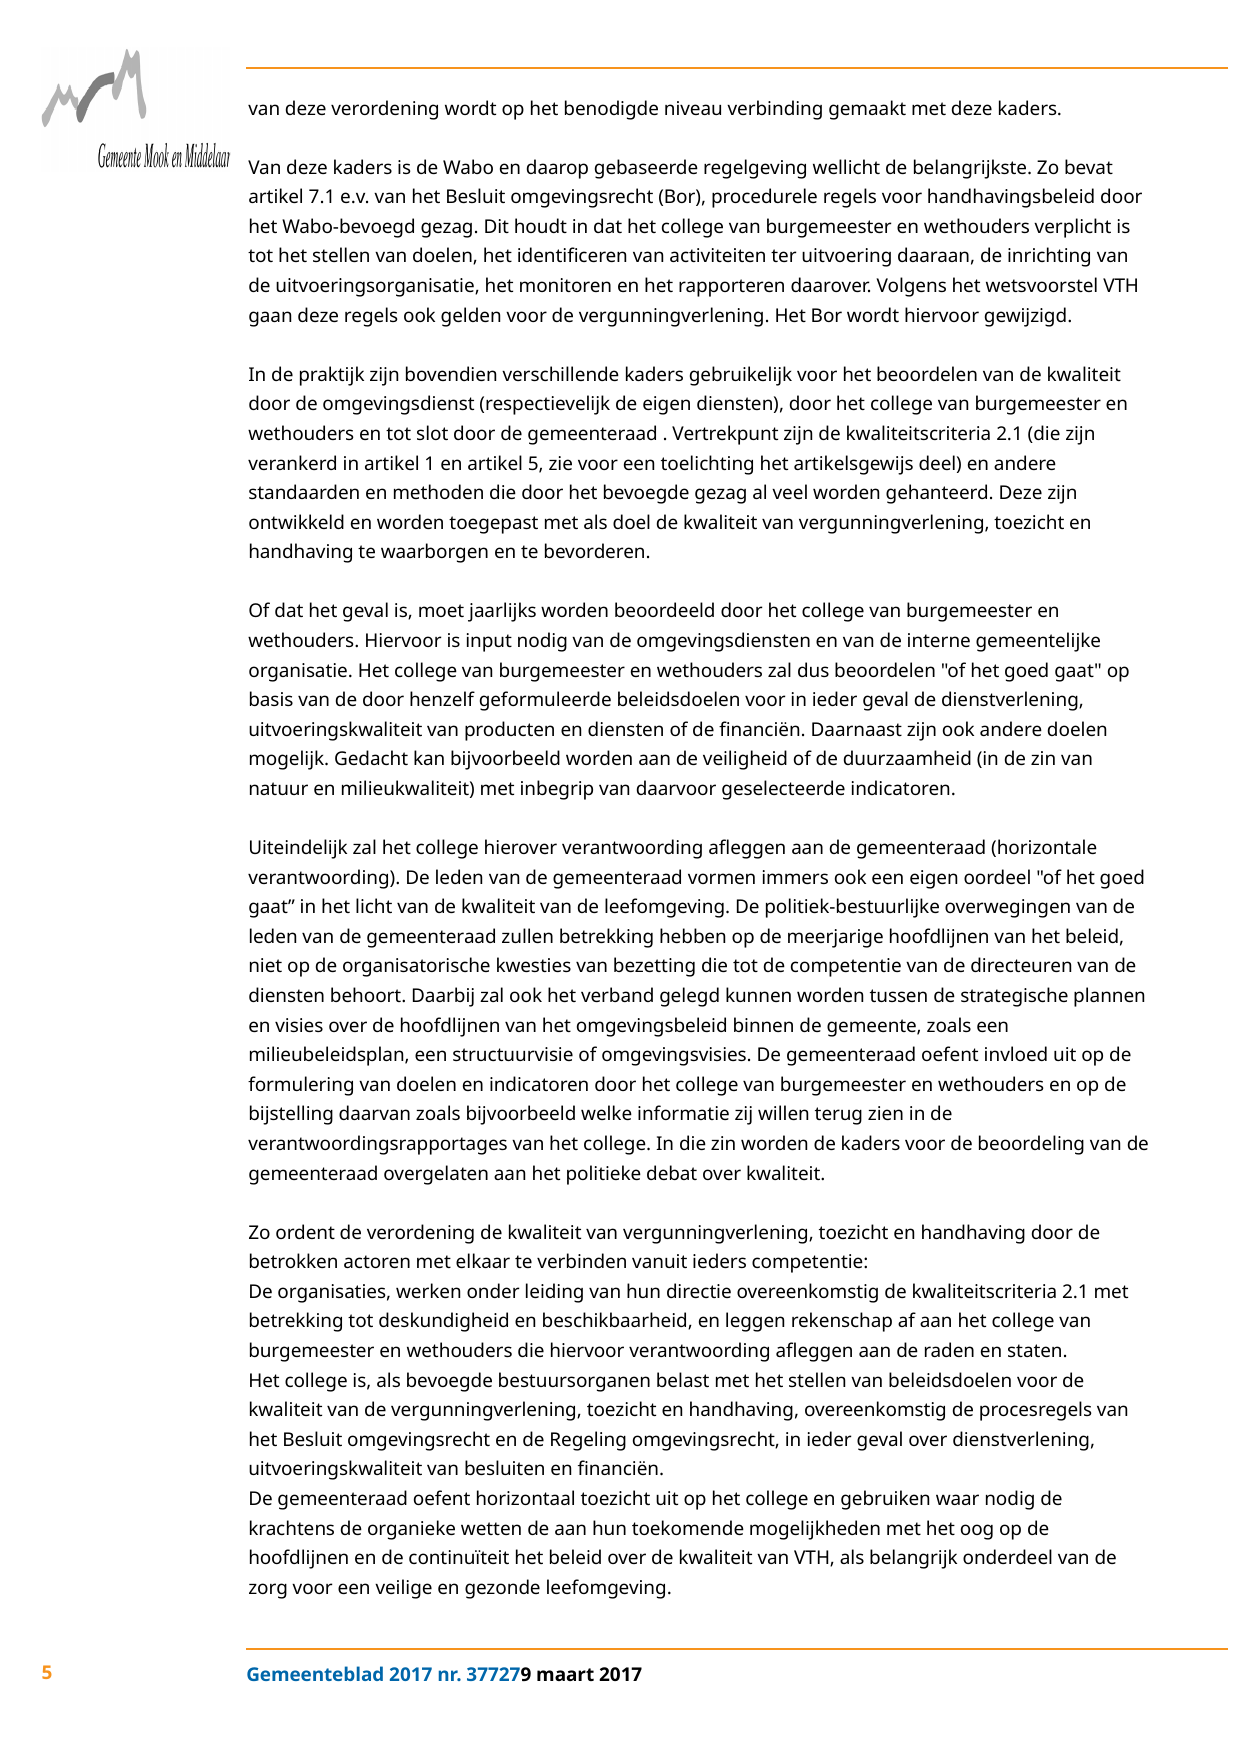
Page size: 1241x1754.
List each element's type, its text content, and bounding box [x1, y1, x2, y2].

text De organisaties, werken onder leiding van hun directie overeenkomstig de kwaliteitscriteria 2.1 met betrekking tot deskundigheid en beschikbaarheid, en leggen rekenschap af aan het college van burgemeester en wethouders die hiervoor verantwoording afleggen aan de raden en staten. [248, 1278, 1152, 1363]
picture [41, 47, 231, 172]
text Het college is, als bevoegde bestuursorganen belast met het stellen van beleidsdoelen voor de kwaliteit van de vergunningverlening, toezicht en handhaving, overeenkomstig de procesregels van het Besluit omgevingsrecht en de Regeling omgevingsrecht, in ieder geval over dienstverlening, uitvoeringskwaliteit van besluiten en financiën. [248, 1367, 1152, 1481]
text Uiteindelijk zal het college hierover verantwoording afleggen aan de gemeenteraad (horizontale verantwoording). De leden van de gemeenteraad vormen immers ook een eigen oordeel "of het goed gaat” in het licht van de kwaliteit van de leefomgeving. De politiek-bestuurlijke overwegingen van de leden van de gemeenteraad zullen betrekking hebben op de meerjarige hoofdlijnen van het beleid, niet op de organisatorische kwesties van bezetting die tot de competentie van de directeuren van de diensten behoort. Daarbij zal ook het verband gelegd kunnen worden tussen de strategische plannen en visies over de hoofdlijnen van het omgevingsbeleid binnen de gemeente, zoals een milieubeleidsplan, een structuurvisie of omgevingsvisies. De gemeenteraad oefent invloed uit op de formulering van doelen en indicatoren door het college van burgemeester en wethouders en op de bijstelling daarvan zoals bijvoorbeeld welke informatie zij willen terug zien in de verantwoordingsrapportages van het college. In die zin worden de kaders voor de beoordeling van de gemeenteraad overgelaten aan het politieke debat over kwaliteit. [248, 834, 1152, 1186]
text In de praktijk zijn bovendien verschillende kaders gebruikelijk voor het beoordelen van de kwaliteit door de omgevingsdienst (respectievelijk de eigen diensten), door het college van burgemeester en wethouders en tot slot door de gemeenteraad . Vertrekpunt zijn de kwaliteitscriteria 2.1 (die zijn verankerd in artikel 1 en artikel 5, zie voor een toelichting het artikelsgewijs deel) en andere standaarden en methoden die door het bevoegde gezag al veel worden gehanteerd. Deze zijn ontwikkeld en worden toegepast met als doel de kwaliteit van vergunningverlening, toezicht en handhaving te waarborgen en te bevorderen. [248, 361, 1152, 564]
text De gemeenteraad oefent horizontaal toezicht uit op het college en gebruiken waar nodig de krachtens de organieke wetten de aan hun toekomende mogelijkheden met het oog op de hoofdlijnen en de continuïteit het beleid over de kwaliteit van VTH, als belangrijk onderdeel van de zorg voor een veilige en gezonde leefomgeving. [248, 1485, 1152, 1600]
text Zo ordent de verordening de kwaliteit van vergunningverlening, toezicht en handhaving door de betrokken actoren met elkaar te verbinden vanuit ieders competentie: [248, 1219, 1152, 1274]
text Van deze kaders is de Wabo en daarop gebaseerde regelgeving wellicht de belangrijkste. Zo bevat artikel 7.1 e.v. van het Besluit omgevingsrecht (Bor), procedurele regels voor handhavingsbeleid door het Wabo-bevoegd gezag. Dit houdt in dat het college van burgemeester en wethouders verplicht is tot het stellen van doelen, het identificeren van activiteiten ter uitvoering daaraan, de inrichting van de uitvoeringsorganisatie, het monitoren en het rapporteren daarover. Volgens het wetsvoorstel VTH gaan deze regels ook gelden voor de vergunningverlening. Het Bor wordt hiervoor gewijzigd. [248, 154, 1152, 328]
text van deze verordening wordt op het benodigde niveau verbinding gemaakt met deze kaders. [248, 95, 1152, 121]
text Of dat het geval is, moet jaarlijks worden beoordeeld door het college van burgemeester en wethouders. Hiervoor is input nodig van de omgevingsdiensten en van de interne gemeentelijke organisatie. Het college van burgemeester en wethouders zal dus beoordelen "of het goed gaat" op basis van de door henzelf geformuleerde beleidsdoelen voor in ieder geval de dienstverlening, uitvoeringskwaliteit van producten en diensten of de financiën. Daarnaast zijn ook andere doelen mogelijk. Gedacht kan bijvoorbeeld worden aan de veiligheid of de duurzaamheid (in de zin van natuur en milieukwaliteit) met inbegrip van daarvoor geselecteerde indicatoren. [248, 598, 1152, 801]
